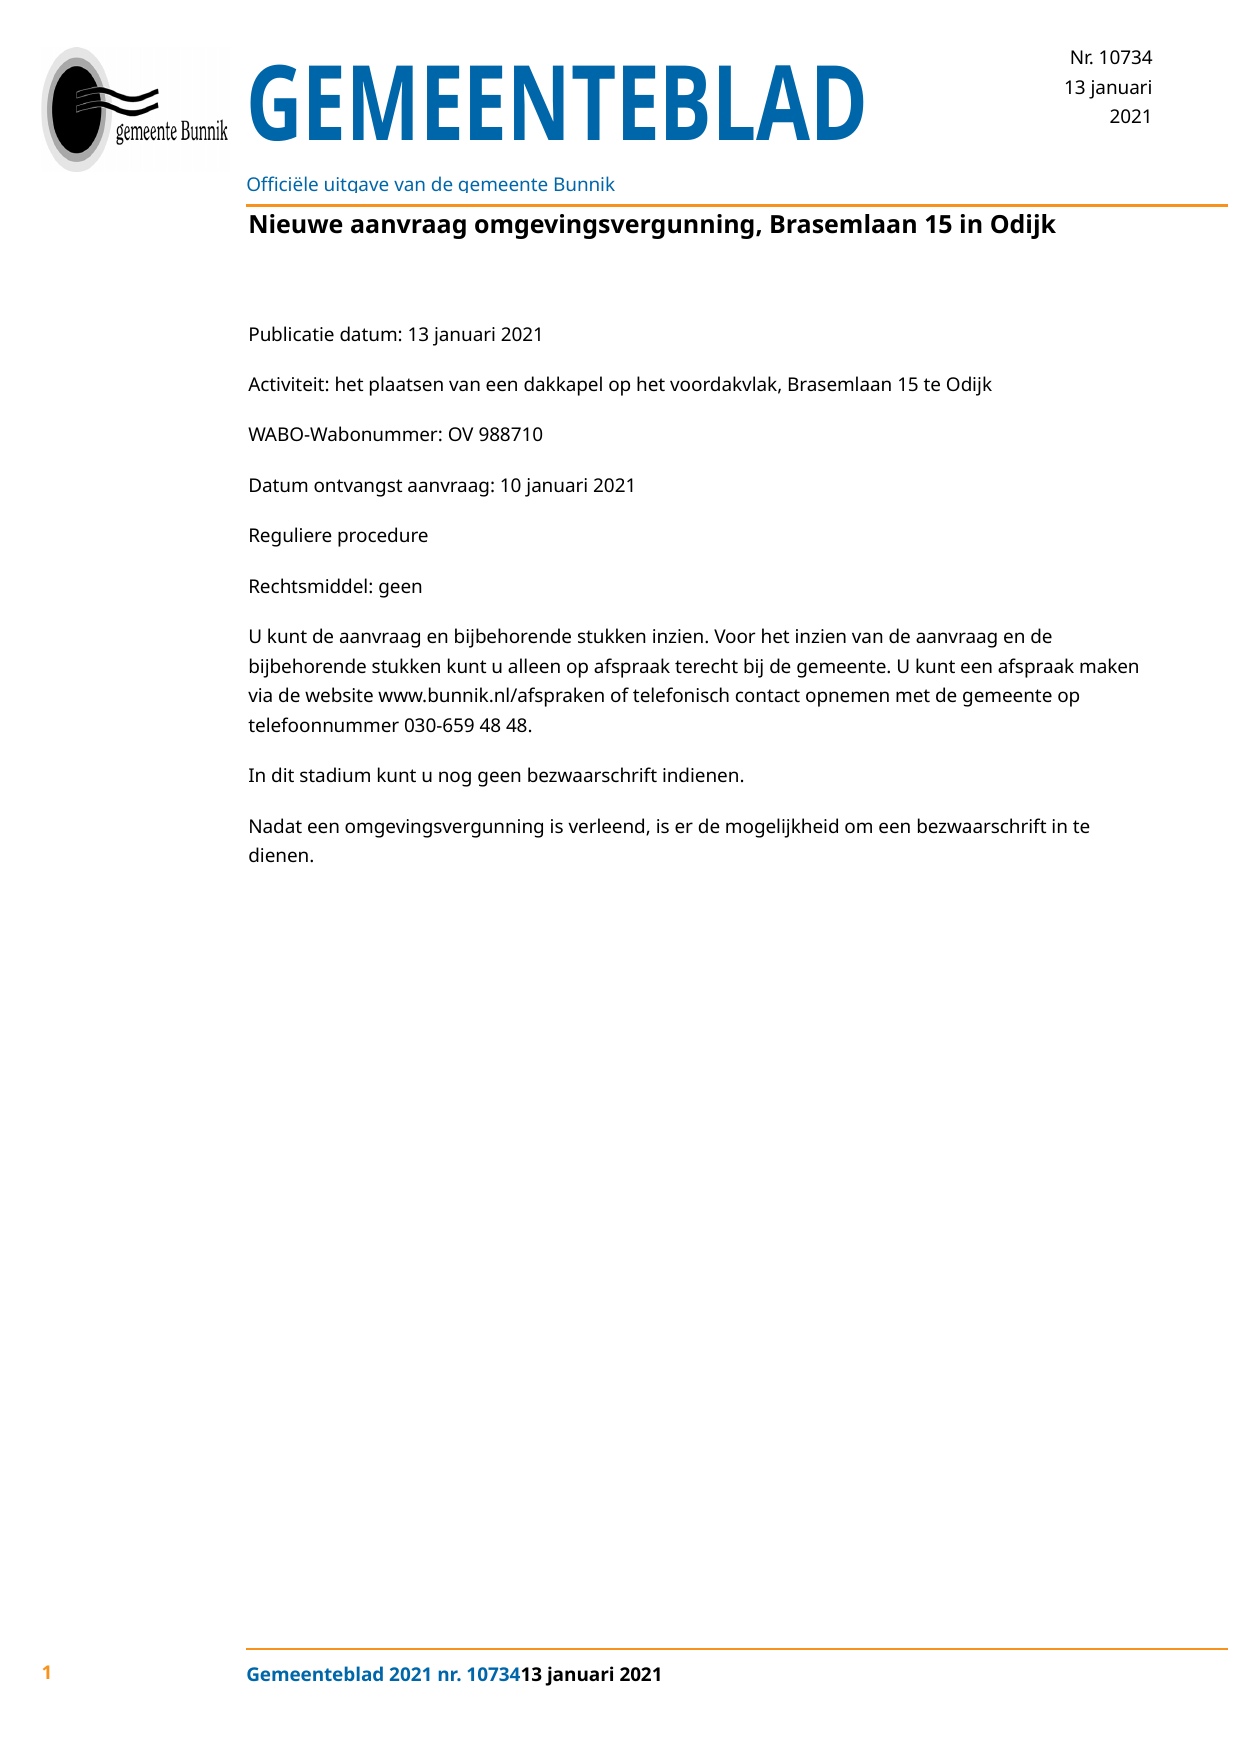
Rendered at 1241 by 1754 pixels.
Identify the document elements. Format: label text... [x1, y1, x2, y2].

text Nadat een omgevingsvergunning is verleend, is er de mogelijkheid om een bezwaarschrift in te dienen. [248, 813, 1152, 868]
text Publicatie datum: 13 januari 2021 [248, 321, 1152, 346]
text Rechtsmiddel: geen [248, 573, 1152, 598]
text Reguliere procedure [248, 522, 1152, 548]
text In dit stadium kunt u nog geen bezwaarschrift indienen. [248, 762, 1152, 788]
picture [41, 47, 231, 172]
text U kunt de aanvraag en bijbehorende stukken inzien. Voor het inzien van de aanvraag en de bijbehorende stukken kunt u alleen op afspraak terecht bij de gemeente. U kunt een afspraak maken via de website www.bunnik.nl/afspraken of telefonisch contact opnemen met de gemeente op telefoonnummer 030-659 48 48. [248, 623, 1152, 738]
text Nieuwe aanvraag omgevingsvergunning, Brasemlaan 15 in Odijk [248, 207, 1152, 241]
text Activiteit: het plaatsen van een dakkapel op het voordakvlak, Brasemlaan 15 te Odijk [248, 371, 1152, 397]
text Datum ontvangst aanvraag: 10 januari 2021 [248, 472, 1152, 498]
text WABO-Wabonummer: OV 988710 [248, 422, 1152, 447]
